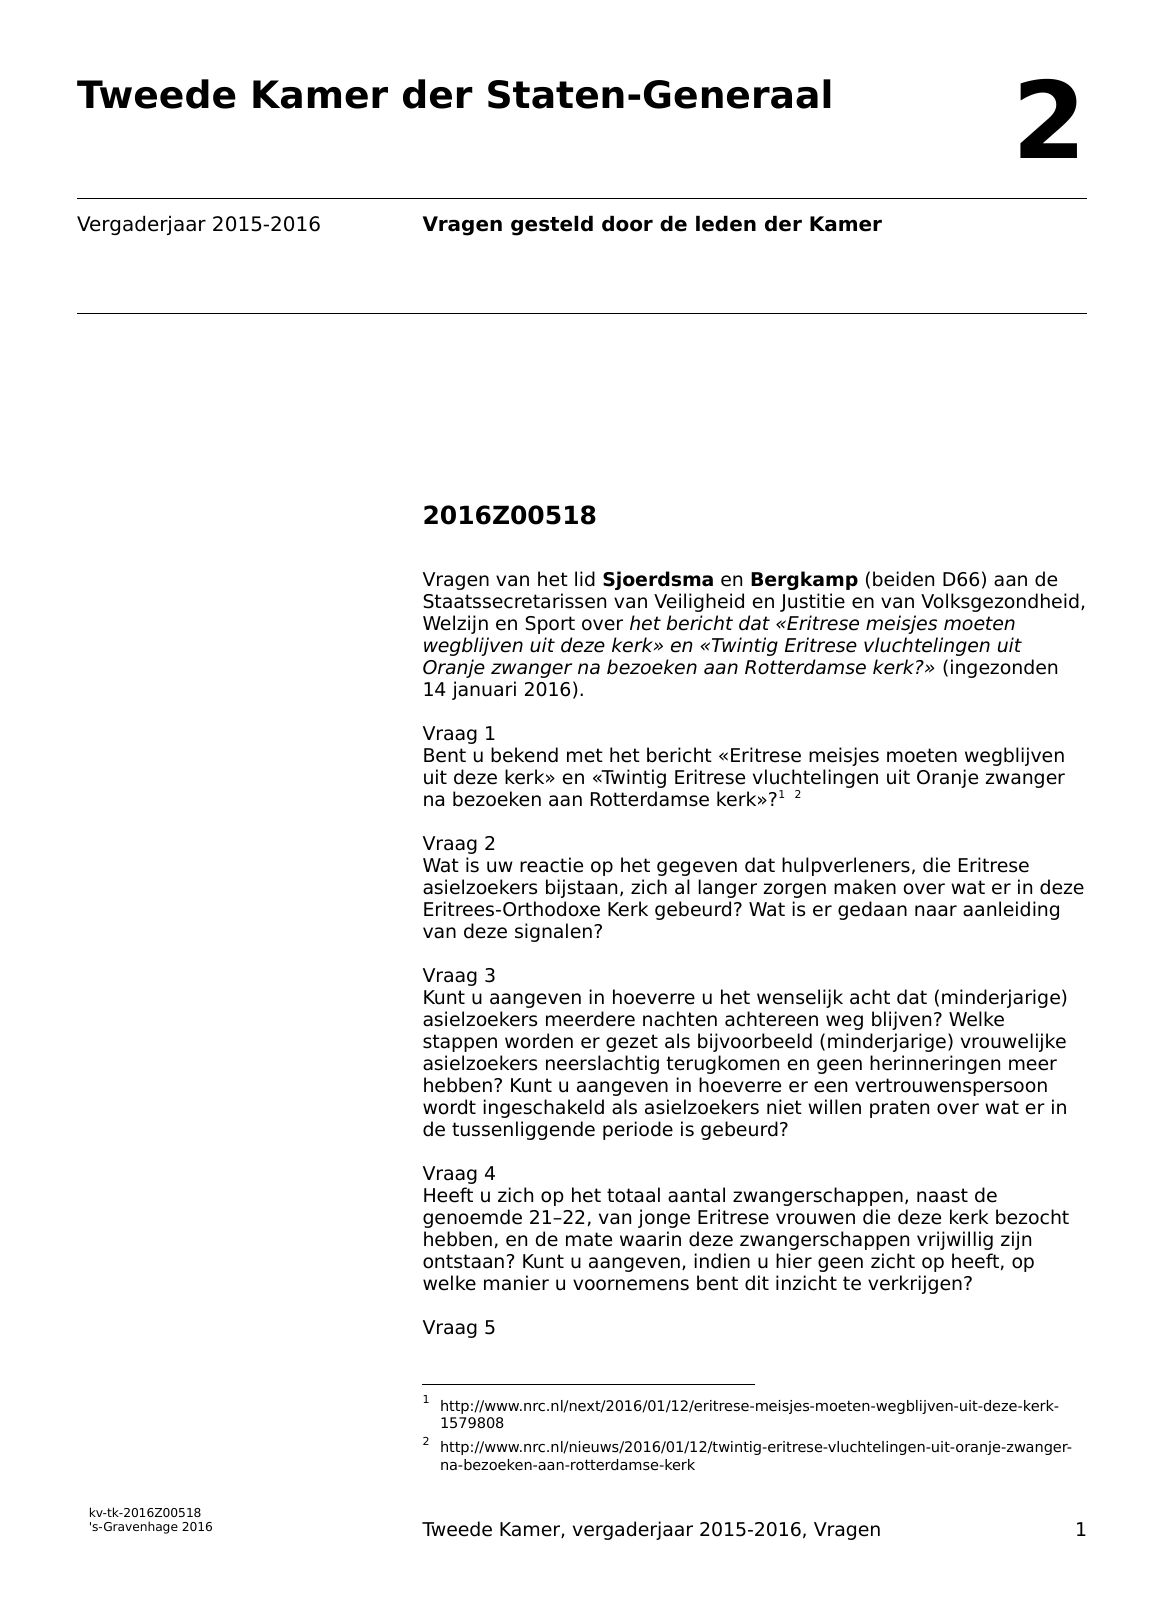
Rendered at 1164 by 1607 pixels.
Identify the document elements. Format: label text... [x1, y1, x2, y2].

text kv-tk-2016Z00518 [88, 1506, 323, 1520]
table_header Tweede Kamer der Staten-Generaal [77, 59, 886, 198]
text Vraag 2 [422, 833, 1087, 855]
text 2016Z00518 [422, 501, 1087, 531]
text http://www.nrc.nl/next/2016/01/12/eritrese-meisjes-moeten-wegblijven-uit-deze-kerk-1579808 [422, 1393, 1087, 1432]
text Bent u bekend met het bericht «Eritrese meisjes moeten wegblijven uit deze kerk» en «Twintig Eritrese vluchtelingen uit Oranje zwanger na bezoeken aan Rotterdamse kerk»? [422, 745, 1087, 811]
text Vraag 5 [422, 1317, 1087, 1339]
text Heeft u zich op het totaal aantal zwangerschappen, naast de genoemde 21–22, van jonge Eritrese vrouwen die deze kerk bezocht hebben, en de mate waarin deze zwangerschappen vrijwillig zijn ontstaan? Kunt u aangeven, indien u hier geen zicht op heeft, op welke manier u voornemens bent dit inzicht te verkrijgen? [422, 1185, 1087, 1295]
text Vraag 4 [422, 1163, 1087, 1185]
table_header 2 [886, 59, 1087, 198]
text Vraag 3 [422, 965, 1087, 987]
table_cell Vragen gesteld door de leden der Kamer [422, 199, 1087, 313]
text http://www.nrc.nl/nieuws/2016/01/12/twintig-eritrese-vluchtelingen-uit-oranje-zwanger-na-bezoeken-aan-rotterdamse-kerk [422, 1435, 1087, 1474]
text Vragen van het lid Sjoerdsma en Bergkamp (beiden D66) aan de Staatssecretarissen van Veiligheid en Justitie en van Volksgezondheid, Welzijn en Sport over het bericht dat «Eritrese meisjes moeten wegblijven uit deze kerk» en «Twintig Eritrese vluchtelingen uit Oranje zwanger na bezoeken aan Rotterdamse kerk?» (ingezonden 14 januari 2016). [422, 569, 1087, 701]
table_cell Vergaderjaar 2015-2016 [77, 199, 422, 313]
text Kunt u aangeven in hoeverre u het wenselijk acht dat (minderjarige) asielzoekers meerdere nachten achtereen weg blijven? Welke stappen worden er gezet als bijvoorbeeld (minderjarige) vrouwelijke asielzoekers neerslachtig terugkomen en geen herinneringen meer hebben? Kunt u aangeven in hoeverre er een vertrouwenspersoon wordt ingeschakeld als asielzoekers niet willen praten over wat er in de tussenliggende periode is gebeurd? [422, 987, 1087, 1141]
text Wat is uw reactie op het gegeven dat hulpverleners, die Eritrese asielzoekers bijstaan, zich al langer zorgen maken over wat er in deze Eritrees-Orthodoxe Kerk gebeurd? Wat is er gedaan naar aanleiding van deze signalen? [422, 855, 1087, 943]
text 's-Gravenhage 2016 [88, 1520, 323, 1534]
text Vraag 1 [422, 723, 1087, 745]
